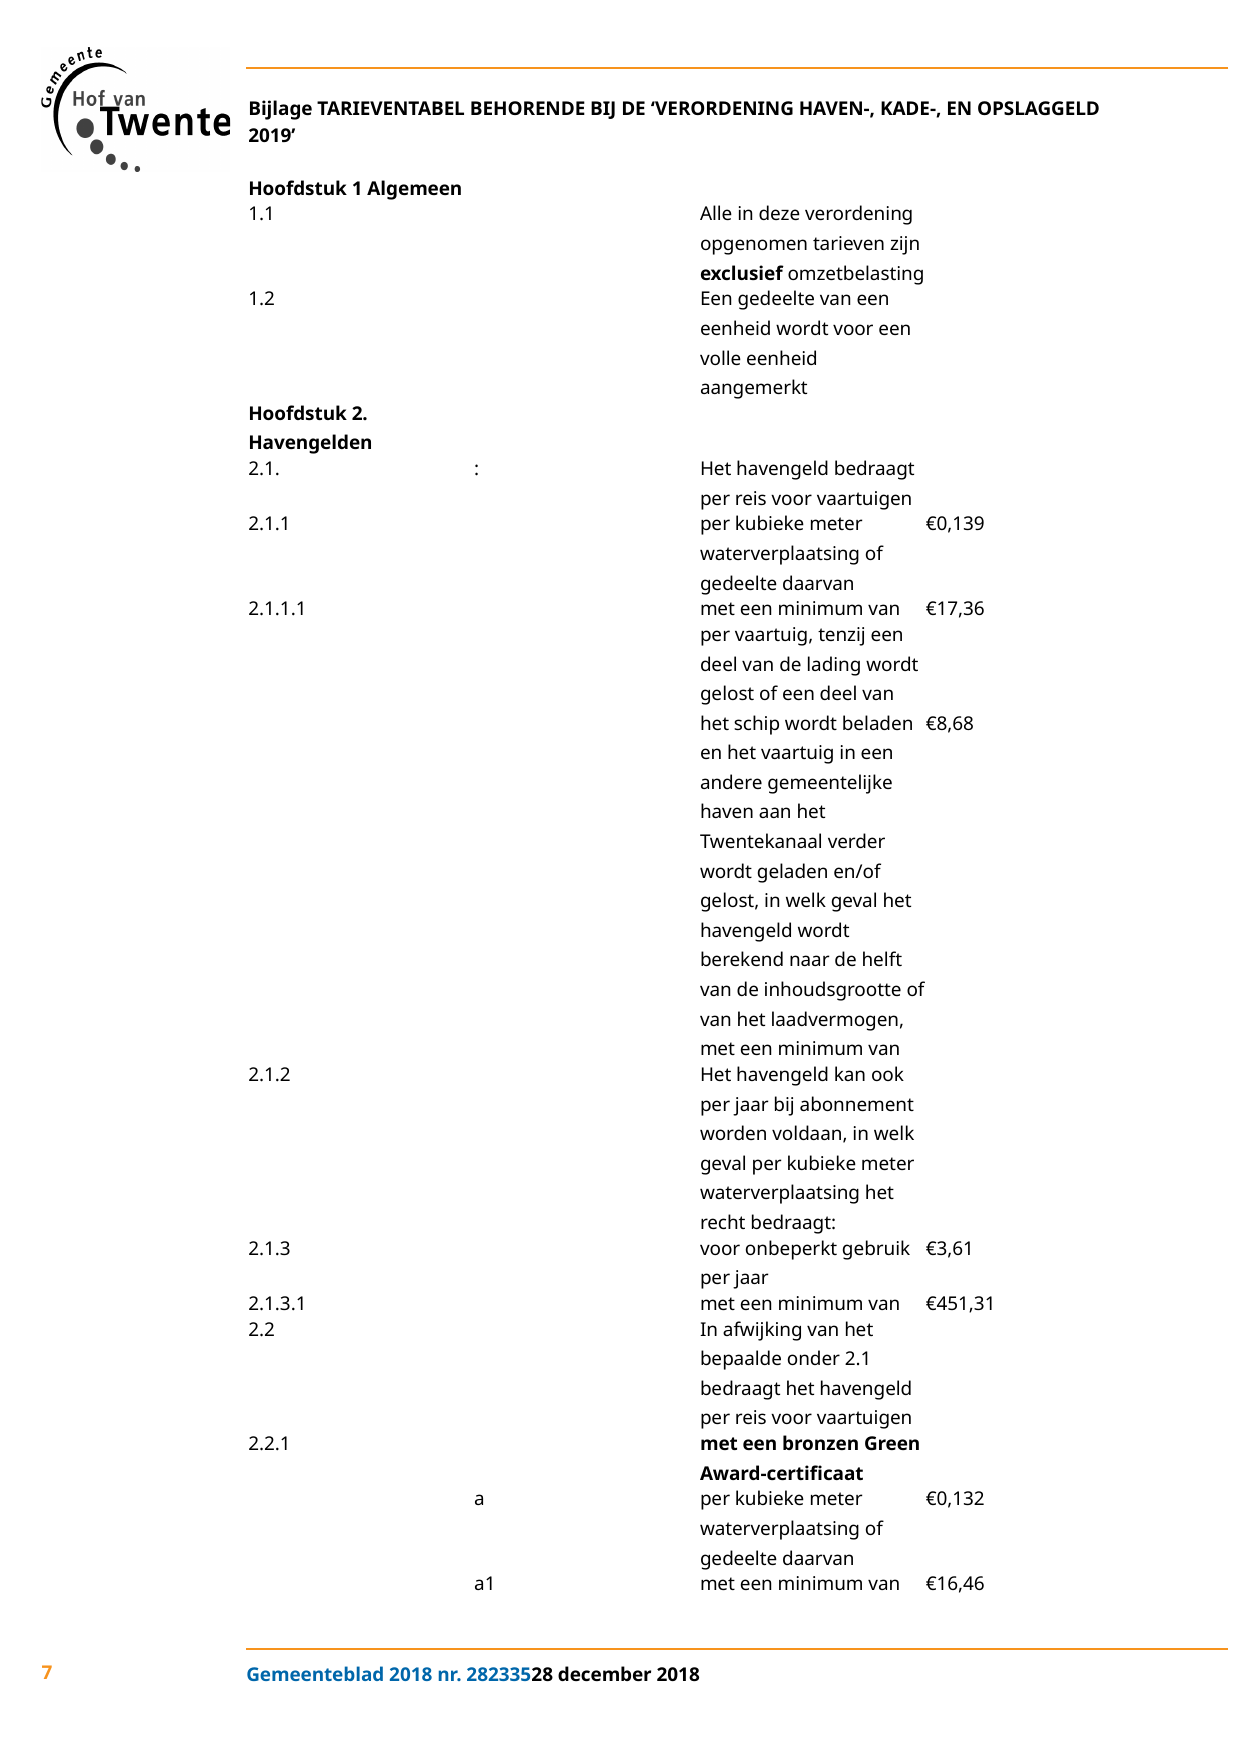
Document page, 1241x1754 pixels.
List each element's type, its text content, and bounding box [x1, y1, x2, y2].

table_cell [474, 1235, 700, 1290]
table_cell 2.1.3 [248, 1235, 474, 1290]
table_cell [474, 621, 700, 1061]
table_cell [926, 1430, 1152, 1486]
table_cell 2.1. [248, 455, 474, 511]
table_cell €16,46 [926, 1571, 1152, 1596]
table_cell €451,31 [926, 1290, 1152, 1316]
table_cell voor onbeperkt gebruik per jaar [700, 1235, 926, 1290]
table_cell met een bronzen Green Award-certificaat [700, 1430, 926, 1486]
table_cell €17,36 [926, 596, 1152, 621]
table_cell €0,132 [926, 1486, 1152, 1571]
table_cell [926, 1316, 1152, 1430]
table_cell Het havengeld bedraagt per reis voor vaartuigen [700, 455, 926, 511]
table_cell [248, 621, 474, 1061]
table_cell Hoofdstuk 1 Algemeen [248, 175, 474, 201]
table_cell €8,68 [926, 621, 1152, 1061]
table_cell Het havengeld kan ook per jaar bij abonnement worden voldaan, in welk geval per kubieke meter waterverplaatsing het recht bedraagt: [700, 1061, 926, 1235]
table_cell [474, 596, 700, 621]
table_cell : [474, 455, 700, 511]
table_cell per vaartuig, tenzij een deel van de lading wordt gelost of een deel van het schip wordt beladen en het vaartuig in een andere gemeentelijke haven aan het Twentekanaal verder wordt geladen en/of gelost, in welk geval het havengeld wordt berekend naar de helft van de inhoudsgrootte of van het laadvermogen, met een minimum van [700, 621, 926, 1061]
table_cell Een gedeelte van een eenheid wordt voor een volle eenheid aangemerkt [700, 286, 926, 400]
table_cell [474, 511, 700, 596]
table_cell [248, 1571, 474, 1596]
table_cell In afwijking van het bepaalde onder 2.1 bedraagt het havengeld per reis voor vaartuigen [700, 1316, 926, 1430]
table_cell met een minimum van [700, 1290, 926, 1316]
table_cell met een minimum van [700, 1571, 926, 1596]
table_cell [248, 1486, 474, 1571]
table_cell €0,139 [926, 511, 1152, 596]
table_cell [474, 1061, 700, 1235]
table_cell [474, 1316, 700, 1430]
table_cell [474, 1290, 700, 1316]
table_cell a [474, 1486, 700, 1571]
table_cell Hoofdstuk 2. Havengelden [248, 400, 474, 455]
text Bijlage TARIEVENTABEL BEHORENDE BIJ DE ‘VERORDENING HAVEN-, KADE-, EN OPSLAGGELD 2019’ [248, 95, 1152, 149]
table_header [248, 149, 474, 175]
table_cell [926, 1061, 1152, 1235]
table_cell [474, 201, 700, 286]
table_cell met een minimum van [700, 596, 926, 621]
table_cell [926, 455, 1152, 511]
table_cell 1.1 [248, 201, 474, 286]
table_cell per kubieke meter waterverplaatsing of gedeelte daarvan [700, 1486, 926, 1571]
table_cell 2.2 [248, 1316, 474, 1430]
table_cell [474, 286, 700, 400]
table_cell 2.1.3.1 [248, 1290, 474, 1316]
table_cell Alle in deze verordening opgenomen tarieven zijn exclusief omzetbelasting [700, 201, 926, 286]
picture [41, 47, 231, 172]
table_cell 2.2.1 [248, 1430, 474, 1486]
table_cell [926, 201, 1152, 286]
table_cell per kubieke meter waterverplaatsing of gedeelte daarvan [700, 511, 926, 596]
table_cell 2.1.2 [248, 1061, 474, 1235]
table_cell 2.1.1.1 [248, 596, 474, 621]
table_cell 1.2 [248, 286, 474, 400]
table_cell [926, 286, 1152, 400]
table_cell a1 [474, 1571, 700, 1596]
table_cell [474, 1430, 700, 1486]
table_cell 2.1.1 [248, 511, 474, 596]
table_cell €3,61 [926, 1235, 1152, 1290]
